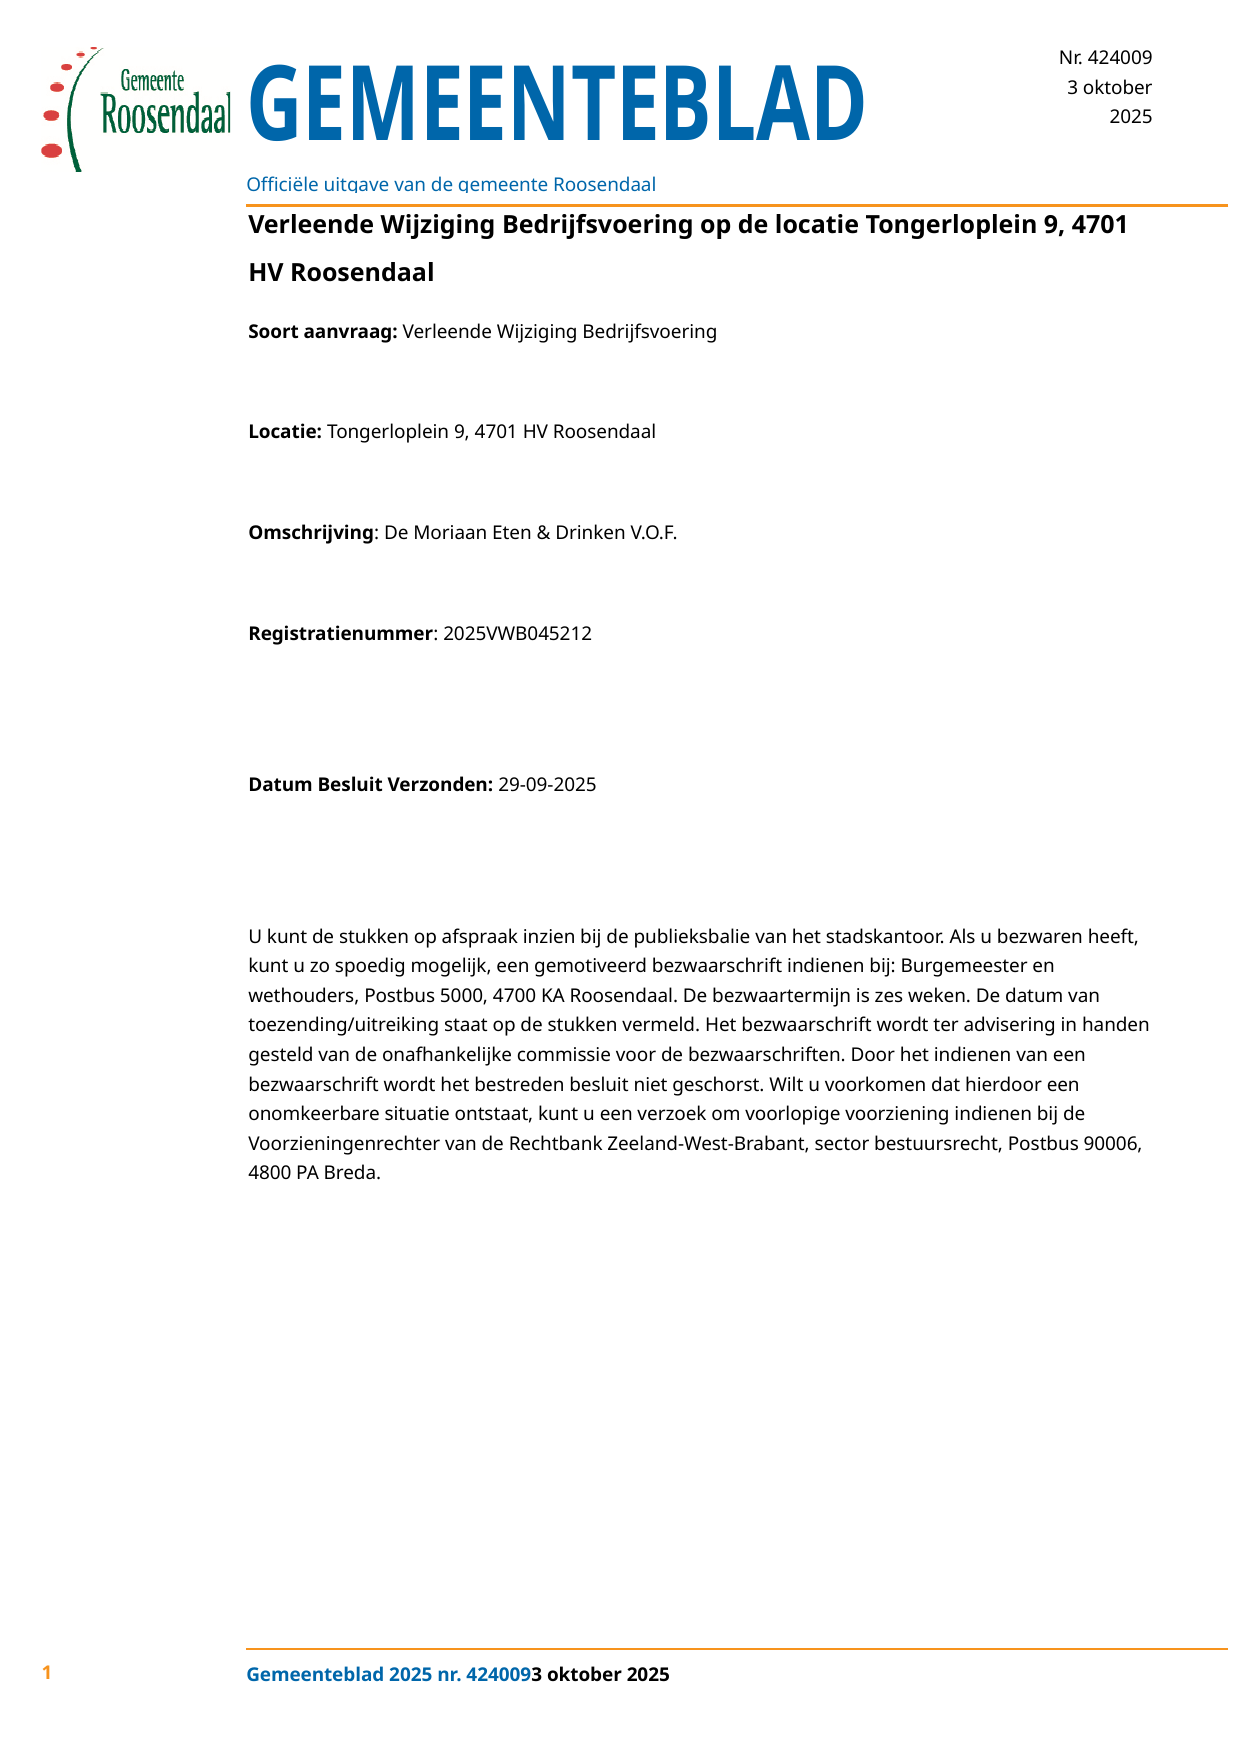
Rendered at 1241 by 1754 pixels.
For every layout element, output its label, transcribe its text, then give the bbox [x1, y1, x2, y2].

text Omschrijving: De Moriaan Eten & Drinken V.O.F. [248, 519, 1152, 545]
text Verleende Wijziging Bedrijfsvoering op de locatie Tongerloplein 9, 4701 HV Roosendaal [248, 207, 1152, 288]
text Locatie: Tongerloplein 9, 4701 HV Roosendaal [248, 419, 1152, 444]
picture [41, 47, 231, 172]
text Registratienummer: 2025VWB045212 [248, 620, 1152, 646]
text Soort aanvraag: Verleende Wijziging Bedrijfsvoering [248, 318, 1152, 344]
text U kunt de stukken op afspraak inzien bij de publieksbalie van het stadskantoor. Als u bezwaren heeft, kunt u zo spoedig mogelijk, een gemotiveerd bezwaarschrift indienen bij: Burgemeester en wethouders, Postbus 5000, 4700 KA Roosendaal. De bezwaartermijn is zes weken. De datum van toezending/uitreiking staat op de stukken vermeld. Het bezwaarschrift wordt ter advisering in handen gesteld van de onafhankelijke commissie voor de bezwaarschriften. Door het indienen van een bezwaarschrift wordt het bestreden besluit niet geschorst. Wilt u voorkomen dat hierdoor een onomkeerbare situatie ontstaat, kunt u een verzoek om voorlopige voorziening indienen bij de Voorzieningenrechter van de Rechtbank Zeeland-West-Brabant, sector bestuursrecht, Postbus 90006, 4800 PA Breda. [248, 923, 1152, 1185]
text Datum Besluit Verzonden: 29-09-2025 [248, 772, 1152, 797]
